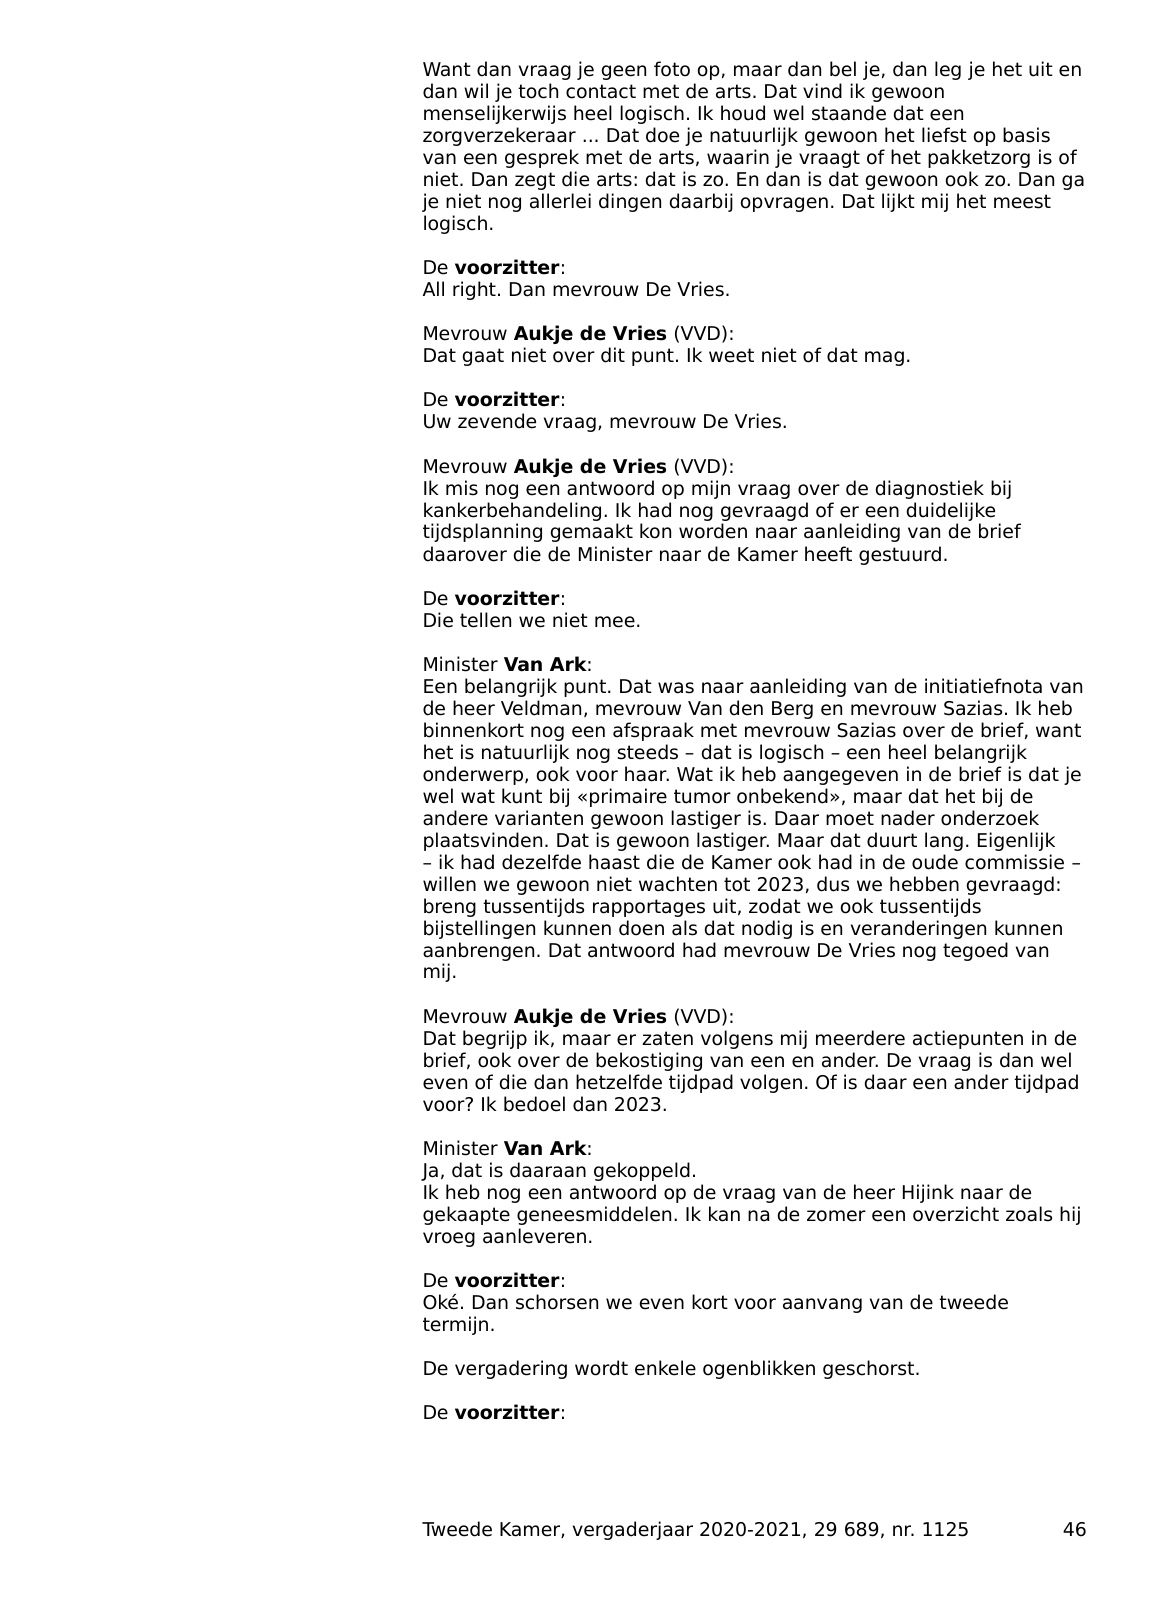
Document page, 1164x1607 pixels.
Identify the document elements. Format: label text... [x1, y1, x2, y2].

text Ik mis nog een antwoord op mijn vraag over de diagnostiek bij kankerbehandeling. Ik had nog gevraagd of er een duidelijke tijdsplanning gemaakt kon worden naar aanleiding van de brief daarover die de Minister naar de Kamer heeft gestuurd. [422, 477, 1087, 565]
text Minister Van Ark: [422, 1138, 1087, 1160]
text Want dan vraag je geen foto op, maar dan bel je, dan leg je het uit en dan wil je toch contact met de arts. Dat vind ik gewoon menselijkerwijs heel logisch. Ik houd wel staande dat een zorgverzekeraar ... Dat doe je natuurlijk gewoon het liefst op basis van een gesprek met de arts, waarin je vraagt of het pakketzorg is of niet. Dan zegt die arts: dat is zo. En dan is dat gewoon ook zo. Dan ga je niet nog allerlei dingen daarbij opvragen. Dat lijkt mij het meest logisch. [422, 59, 1087, 235]
text Ja, dat is daaraan gekoppeld. [422, 1160, 1087, 1182]
text De vergadering wordt enkele ogenblikken geschorst. [422, 1358, 1087, 1380]
text Die tellen we niet mee. [422, 609, 1087, 632]
text Minister Van Ark: [422, 654, 1087, 676]
text Uw zevende vraag, mevrouw De Vries. [422, 411, 1087, 433]
text Mevrouw Aukje de Vries (VVD): [422, 1006, 1087, 1028]
text De voorzitter: [422, 389, 1087, 411]
text De voorzitter: [422, 257, 1087, 279]
text De voorzitter: [422, 1402, 1087, 1424]
text Een belangrijk punt. Dat was naar aanleiding van de initiatiefnota van de heer Veldman, mevrouw Van den Berg en mevrouw Sazias. Ik heb binnenkort nog een afspraak met mevrouw Sazias over de brief, want het is natuurlijk nog steeds – dat is logisch – een heel belangrijk onderwerp, ook voor haar. Wat ik heb aangegeven in de brief is dat je wel wat kunt bij «primaire tumor onbekend», maar dat het bij de andere varianten gewoon lastiger is. Daar moet nader onderzoek plaatsvinden. Dat is gewoon lastiger. Maar dat duurt lang. Eigenlijk – ik had dezelfde haast die de Kamer ook had in de oude commissie – willen we gewoon niet wachten tot 2023, dus we hebben gevraagd: breng tussentijds rapportages uit, zodat we ook tussentijds bijstellingen kunnen doen als dat nodig is en veranderingen kunnen aanbrengen. Dat antwoord had mevrouw De Vries nog tegoed van mij. [422, 676, 1087, 983]
text All right. Dan mevrouw De Vries. [422, 279, 1087, 301]
text Oké. Dan schorsen we even kort voor aanvang van de tweede termijn. [422, 1292, 1087, 1336]
text Mevrouw Aukje de Vries (VVD): [422, 323, 1087, 345]
text Mevrouw Aukje de Vries (VVD): [422, 456, 1087, 477]
text Ik heb nog een antwoord op de vraag van de heer Hijink naar de gekaapte geneesmiddelen. Ik kan na de zomer een overzicht zoals hij vroeg aanleveren. [422, 1182, 1087, 1248]
text De voorzitter: [422, 1270, 1087, 1292]
text De voorzitter: [422, 588, 1087, 609]
text Dat begrijp ik, maar er zaten volgens mij meerdere actiepunten in de brief, ook over de bekostiging van een en ander. De vraag is dan wel even of die dan hetzelfde tijdpad volgen. Of is daar een ander tijdpad voor? Ik bedoel dan 2023. [422, 1028, 1087, 1116]
text Dat gaat niet over dit punt. Ik weet niet of dat mag. [422, 345, 1087, 367]
